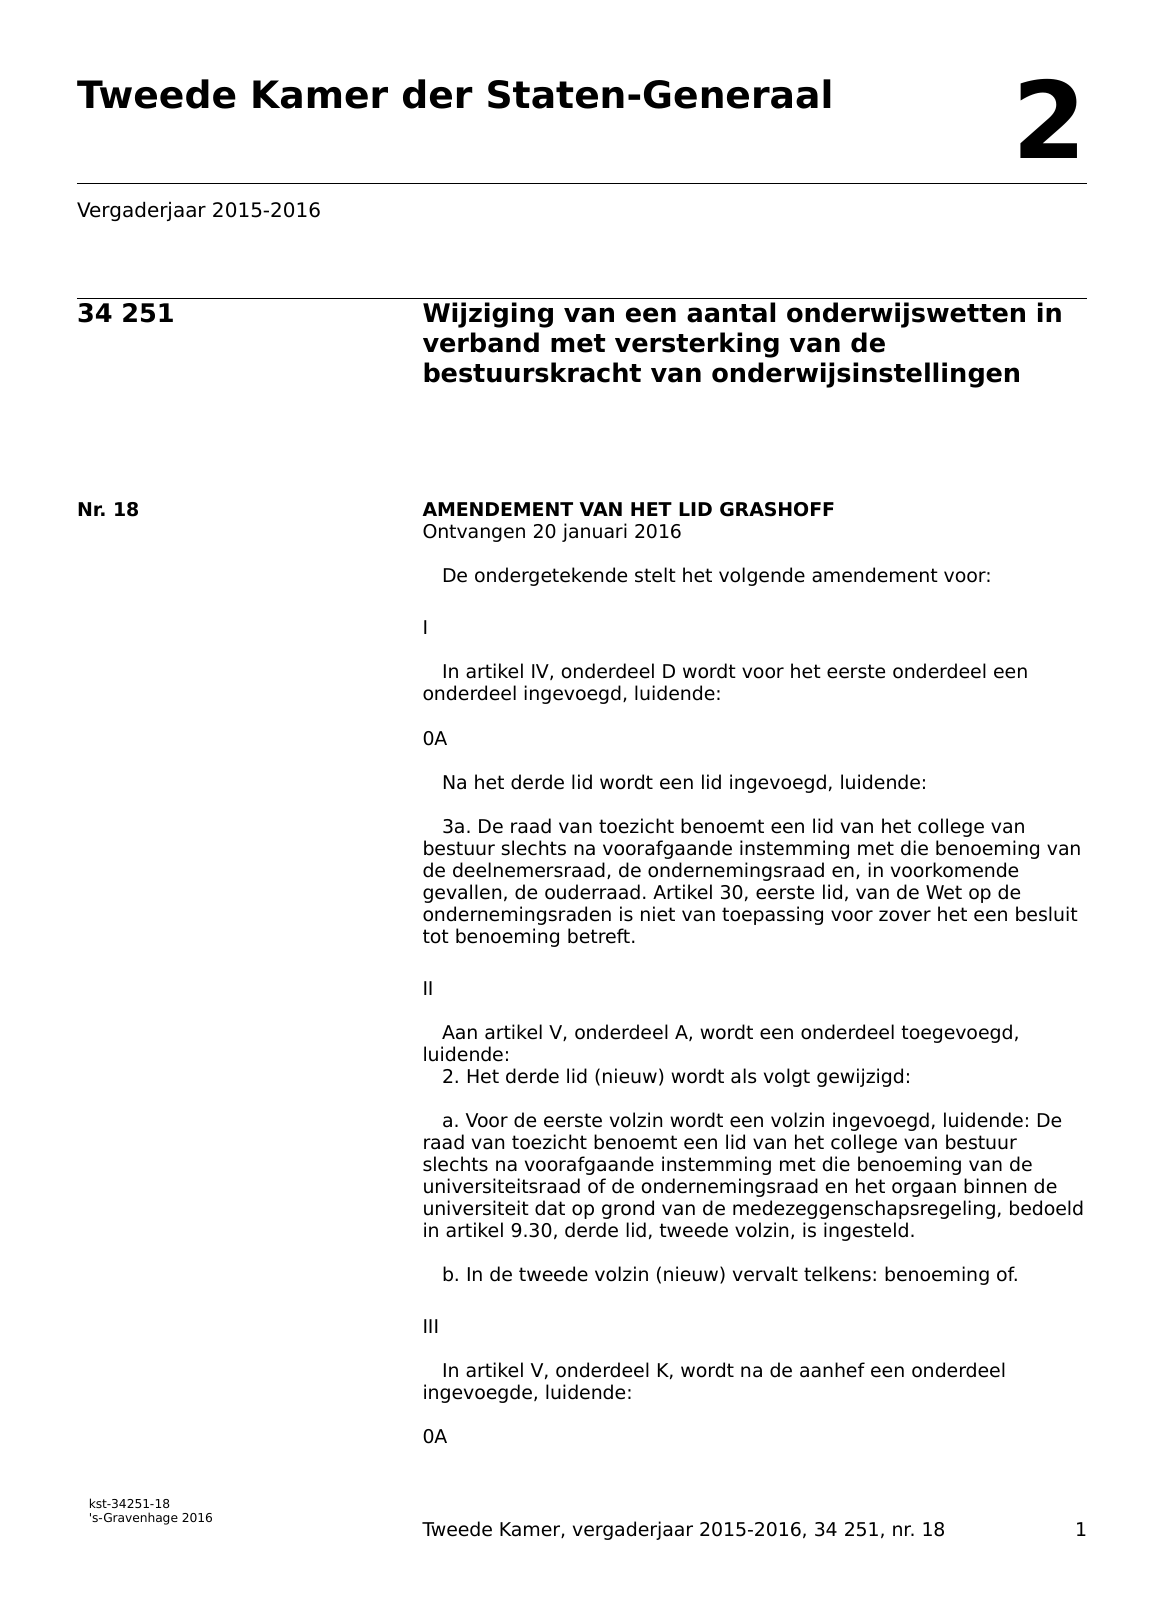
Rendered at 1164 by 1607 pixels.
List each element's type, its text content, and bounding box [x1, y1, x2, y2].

text kst-34251-18 [88, 1497, 323, 1511]
subtitle Nr. 18 AMENDEMENT VAN HET LID GRASHOFF [77, 499, 1087, 521]
table_cell Vergaderjaar 2015-2016 [77, 184, 1087, 298]
text 2. Het derde lid (nieuw) wordt als volgt gewijzigd: [422, 1066, 1087, 1088]
text De ondergetekende stelt het volgende amendement voor: [422, 565, 1087, 587]
table_header Tweede Kamer der Staten-Generaal [77, 59, 886, 183]
text Ontvangen 20 januari 2016 [422, 521, 1087, 543]
table_header 2 [886, 59, 1087, 183]
subtitle II [422, 978, 1087, 1000]
text 's-Gravenhage 2016 [88, 1511, 323, 1525]
text 0A [422, 1426, 1087, 1448]
text 3a. De raad van toezicht benoemt een lid van het college van bestuur slechts na voorafgaande instemming met die benoeming van de deelnemersraad, de ondernemingsraad en, in voorkomende gevallen, de ouderraad. Artikel 30, eerste lid, van de Wet op de ondernemingsraden is niet van toepassing voor zover het een besluit tot benoeming betreft. [422, 816, 1087, 948]
text a. Voor de eerste volzin wordt een volzin ingevoegd, luidende: De raad van toezicht benoemt een lid van het college van bestuur slechts na voorafgaande instemming met die benoeming van de universiteitsraad of de ondernemingsraad en het orgaan binnen de universiteit dat op grond van de medezeggenschapsregeling, bedoeld in artikel 9.30, derde lid, tweede volzin, is ingesteld. [422, 1110, 1087, 1242]
subtitle 34 251 Wijziging van een aantal onderwijswetten in verband met versterking van de bestuurskracht van onderwijsinstellingen [77, 299, 1087, 388]
text In artikel IV, onderdeel D wordt voor het eerste onderdeel een onderdeel ingevoegd, luidende: [422, 661, 1087, 705]
text b. In de tweede volzin (nieuw) vervalt telkens: benoeming of. [422, 1264, 1087, 1286]
text Na het derde lid wordt een lid ingevoegd, luidende: [422, 772, 1087, 794]
text Aan artikel V, onderdeel A, wordt een onderdeel toegevoegd, luidende: [422, 1022, 1087, 1066]
subtitle III [422, 1316, 1087, 1338]
text In artikel V, onderdeel K, wordt na de aanhef een onderdeel ingevoegde, luidende: [422, 1360, 1087, 1404]
text 0A [422, 727, 1087, 749]
subtitle I [422, 617, 1087, 639]
